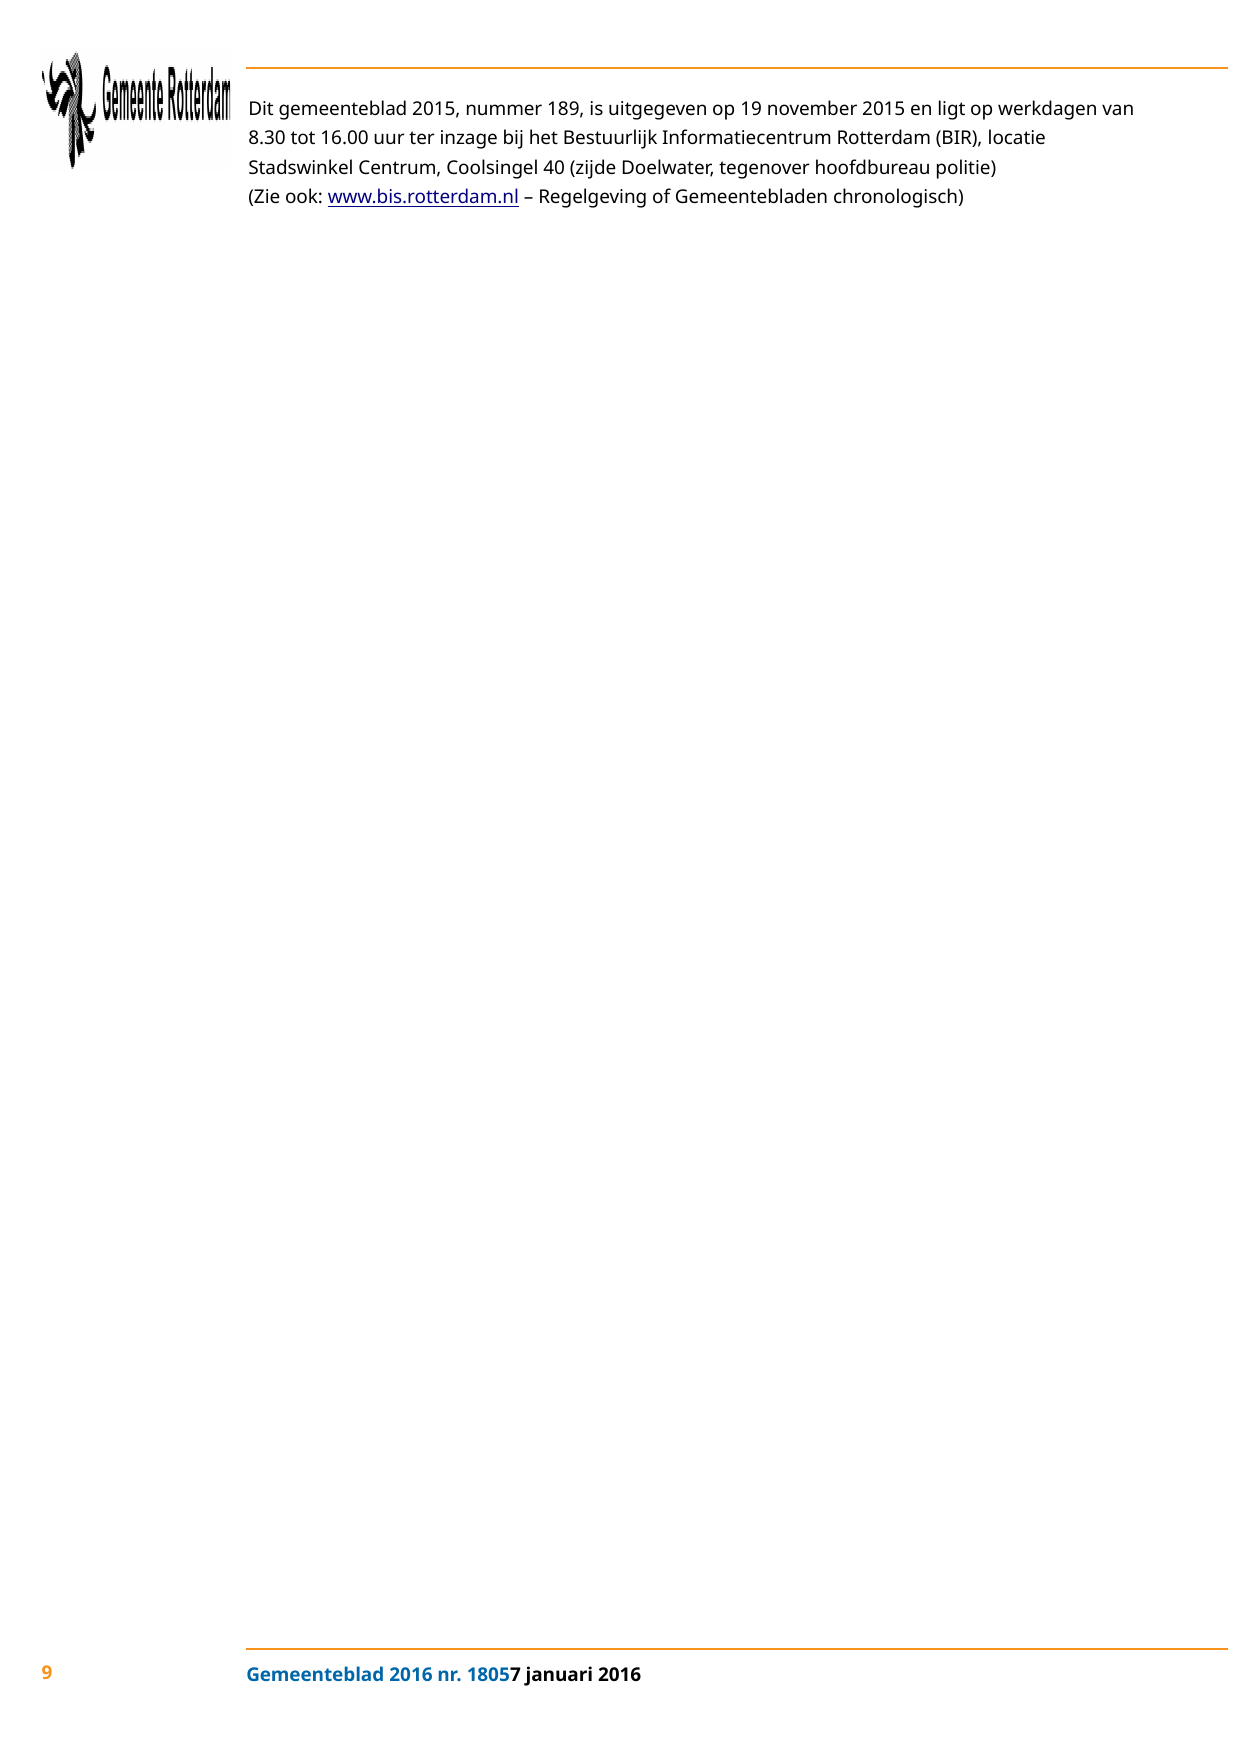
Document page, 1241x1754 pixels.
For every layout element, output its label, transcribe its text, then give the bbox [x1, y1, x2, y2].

text (Zie ook: www.bis.rotterdam.nl – Regelgeving of Gemeentebladen chronologisch) [248, 184, 1152, 209]
picture [41, 47, 231, 172]
text Dit gemeenteblad 2015, nummer 189, is uitgegeven op 19 november 2015 en ligt op werkdagen van 8.30 tot 16.00 uur ter inzage bij het Bestuurlijk Informatiecentrum Rotterdam (BIR), locatie Stadswinkel Centrum, Coolsingel 40 (zijde Doelwater, tegenover hoofdbureau politie) [248, 95, 1152, 180]
